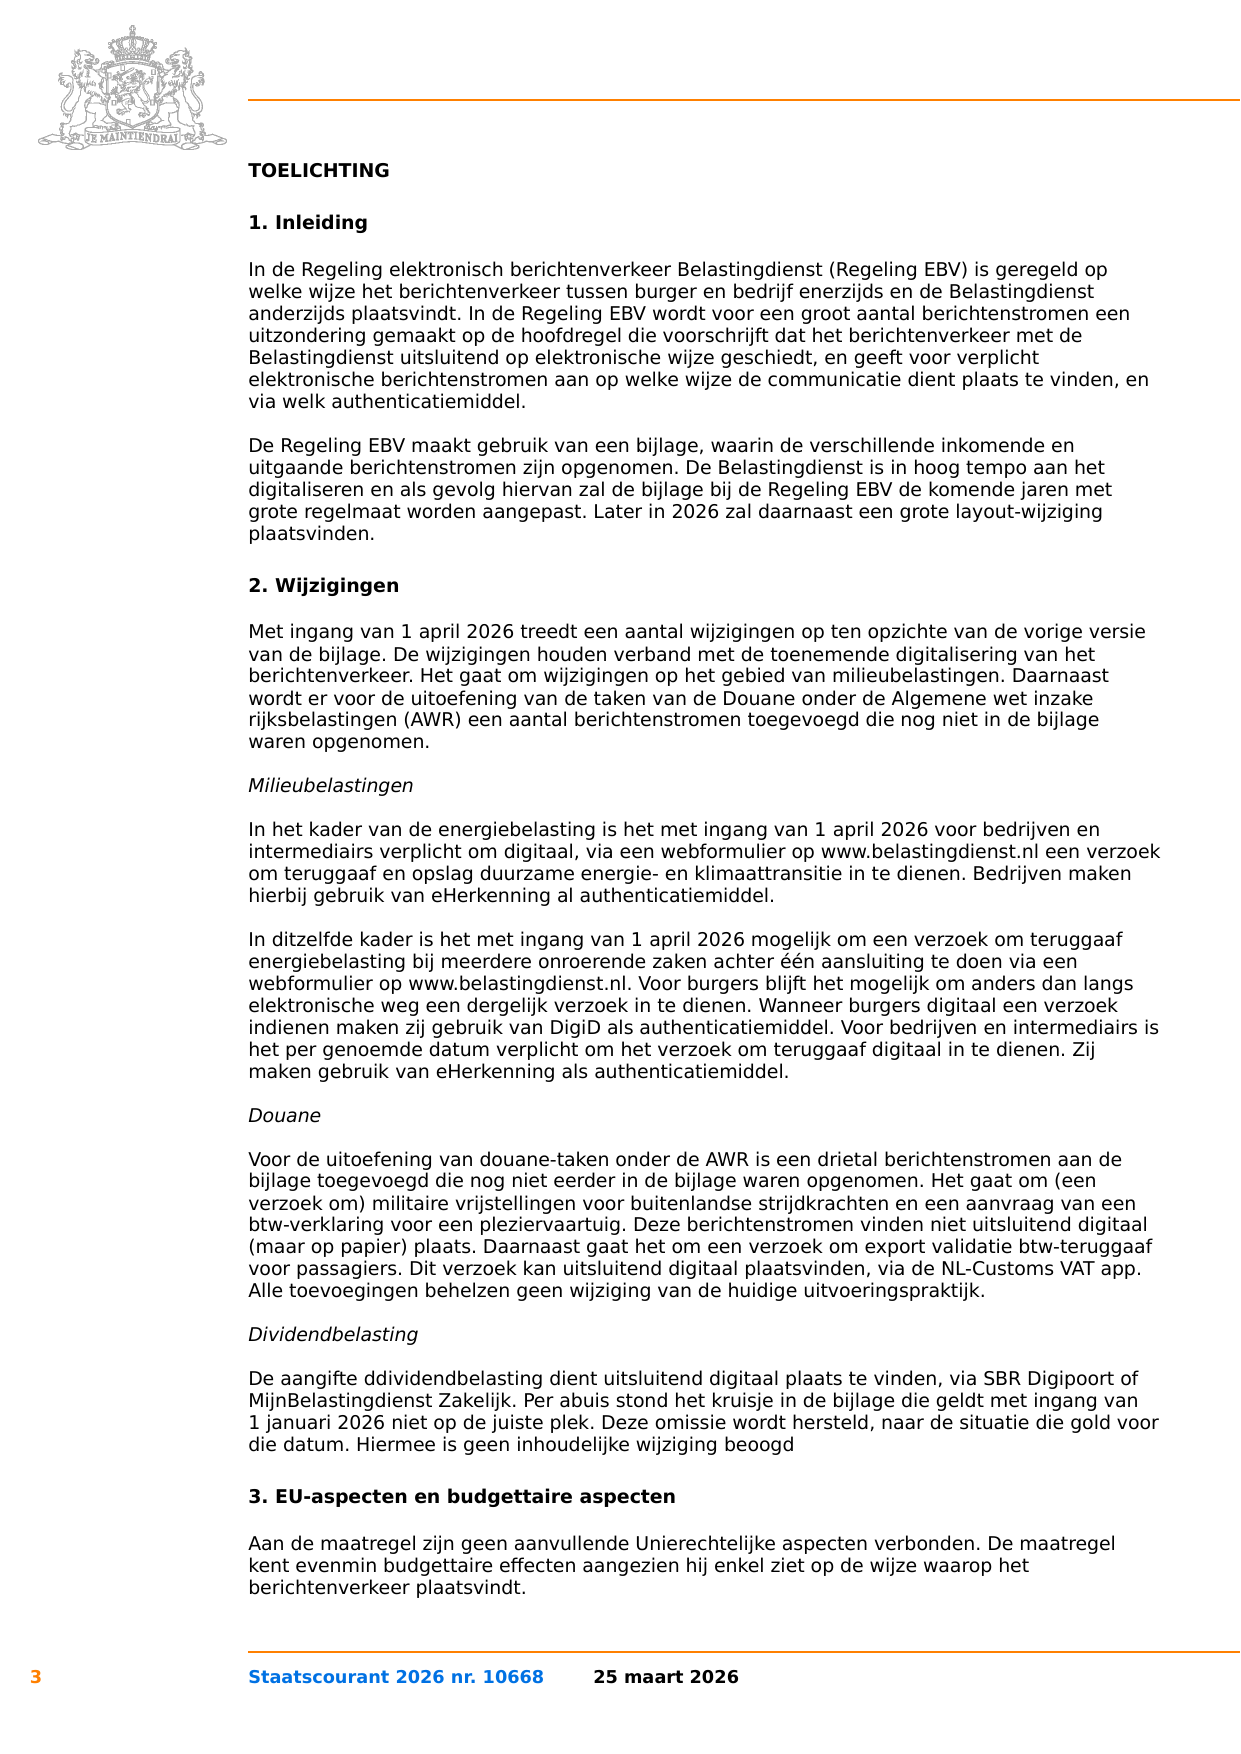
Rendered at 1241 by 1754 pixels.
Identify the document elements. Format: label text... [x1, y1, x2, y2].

subtitle Milieubelastingen [248, 775, 1163, 797]
text Met ingang van 1 april 2026 treedt een aantal wijzigingen op ten opzichte van de vorige versie van de bijlage. De wijzigingen houden verband met de toenemende digitalisering van het berichtenverkeer. Het gaat om wijzigingen op het gebied van milieubelastingen. Daarnaast wordt er voor de uitoefening van de taken van de Douane onder de Algemene wet inzake rijksbelastingen (AWR) een aantal berichtenstromen toegevoegd die nog niet in de bijlage waren opgenomen. [248, 621, 1163, 753]
subtitle TOELICHTING [248, 160, 1163, 182]
text In de Regeling elektronisch berichtenverkeer Belastingdienst (Regeling EBV) is geregeld op welke wijze het berichtenverkeer tussen burger en bedrijf enerzijds en de Belastingdienst anderzijds plaatsvindt. In de Regeling EBV wordt voor een groot aantal berichtenstromen een uitzondering gemaakt op de hoofdregel die voorschrijft dat het berichtenverkeer met de Belastingdienst uitsluitend op elektronische wijze geschiedt, en geeft voor verplicht elektronische berichtenstromen aan op welke wijze de communicatie dient plaats te vinden, en via welk authenticatiemiddel. [248, 259, 1163, 413]
subtitle 1. Inleiding [248, 212, 1163, 234]
subtitle 2. Wijzigingen [248, 574, 1163, 596]
text In het kader van de energiebelasting is het met ingang van 1 april 2026 voor bedrijven en intermediairs verplicht om digitaal, via een webformulier op www.belastingdienst.nl een verzoek om teruggaaf en opslag duurzame energie- en klimaattransitie in te dienen. Bedrijven maken hierbij gebruik van eHerkenning al authenticatiemiddel. [248, 819, 1163, 907]
text Voor de uitoefening van douane-taken onder de AWR is een drietal berichtenstromen aan de bijlage toegevoegd die nog niet eerder in de bijlage waren opgenomen. Het gaat om (een verzoek om) militaire vrijstellingen voor buitenlandse strijdkrachten en een aanvraag van een btw-verklaring voor een pleziervaartuig. Deze berichtenstromen vinden niet uitsluitend digitaal (maar op papier) plaats. Daarnaast gaat het om een verzoek om export validatie btw-teruggaaf voor passagiers. Dit verzoek kan uitsluitend digitaal plaatsvinden, via de NL-Customs VAT app. Alle toevoegingen behelzen geen wijziging van de huidige uitvoeringspraktijk. [248, 1148, 1163, 1302]
subtitle Dividendbelasting [248, 1324, 1163, 1346]
subtitle 3. EU-aspecten en budgettaire aspecten [248, 1486, 1163, 1508]
text Aan de maatregel zijn geen aanvullende Unierechtelijke aspecten verbonden. De maatregel kent evenmin budgettaire effecten aangezien hij enkel ziet op de wijze waarop het berichtenverkeer plaatsvindt. [248, 1533, 1163, 1599]
subtitle Douane [248, 1104, 1163, 1127]
text De Regeling EBV maakt gebruik van een bijlage, waarin de verschillende inkomende en uitgaande berichtenstromen zijn opgenomen. De Belastingdienst is in hoog tempo aan het digitaliseren en als gevolg hiervan zal de bijlage bij de Regeling EBV de komende jaren met grote regelmaat worden aangepast. Later in 2026 zal daarnaast een grote layout-wijziging plaatsvinden. [248, 434, 1163, 544]
picture [38, 25, 227, 150]
text De aangifte ddividendbelasting dient uitsluitend digitaal plaats te vinden, via SBR Digipoort of MijnBelastingdienst Zakelijk. Per abuis stond het kruisje in de bijlage die geldt met ingang van 1 januari 2026 niet op de juiste plek. Deze omissie wordt hersteld, naar de situatie die gold voor die datum. Hiermee is geen inhoudelijke wijziging beoogd [248, 1368, 1163, 1456]
text In ditzelfde kader is het met ingang van 1 april 2026 mogelijk om een verzoek om teruggaaf energiebelasting bij meerdere onroerende zaken achter één aansluiting te doen via een webformulier op www.belastingdienst.nl. Voor burgers blijft het mogelijk om anders dan langs elektronische weg een dergelijk verzoek in te dienen. Wanneer burgers digitaal een verzoek indienen maken zij gebruik van DigiD als authenticatiemiddel. Voor bedrijven en intermediairs is het per genoemde datum verplicht om het verzoek om teruggaaf digitaal in te dienen. Zij maken gebruik van eHerkenning als authenticatiemiddel. [248, 929, 1163, 1083]
